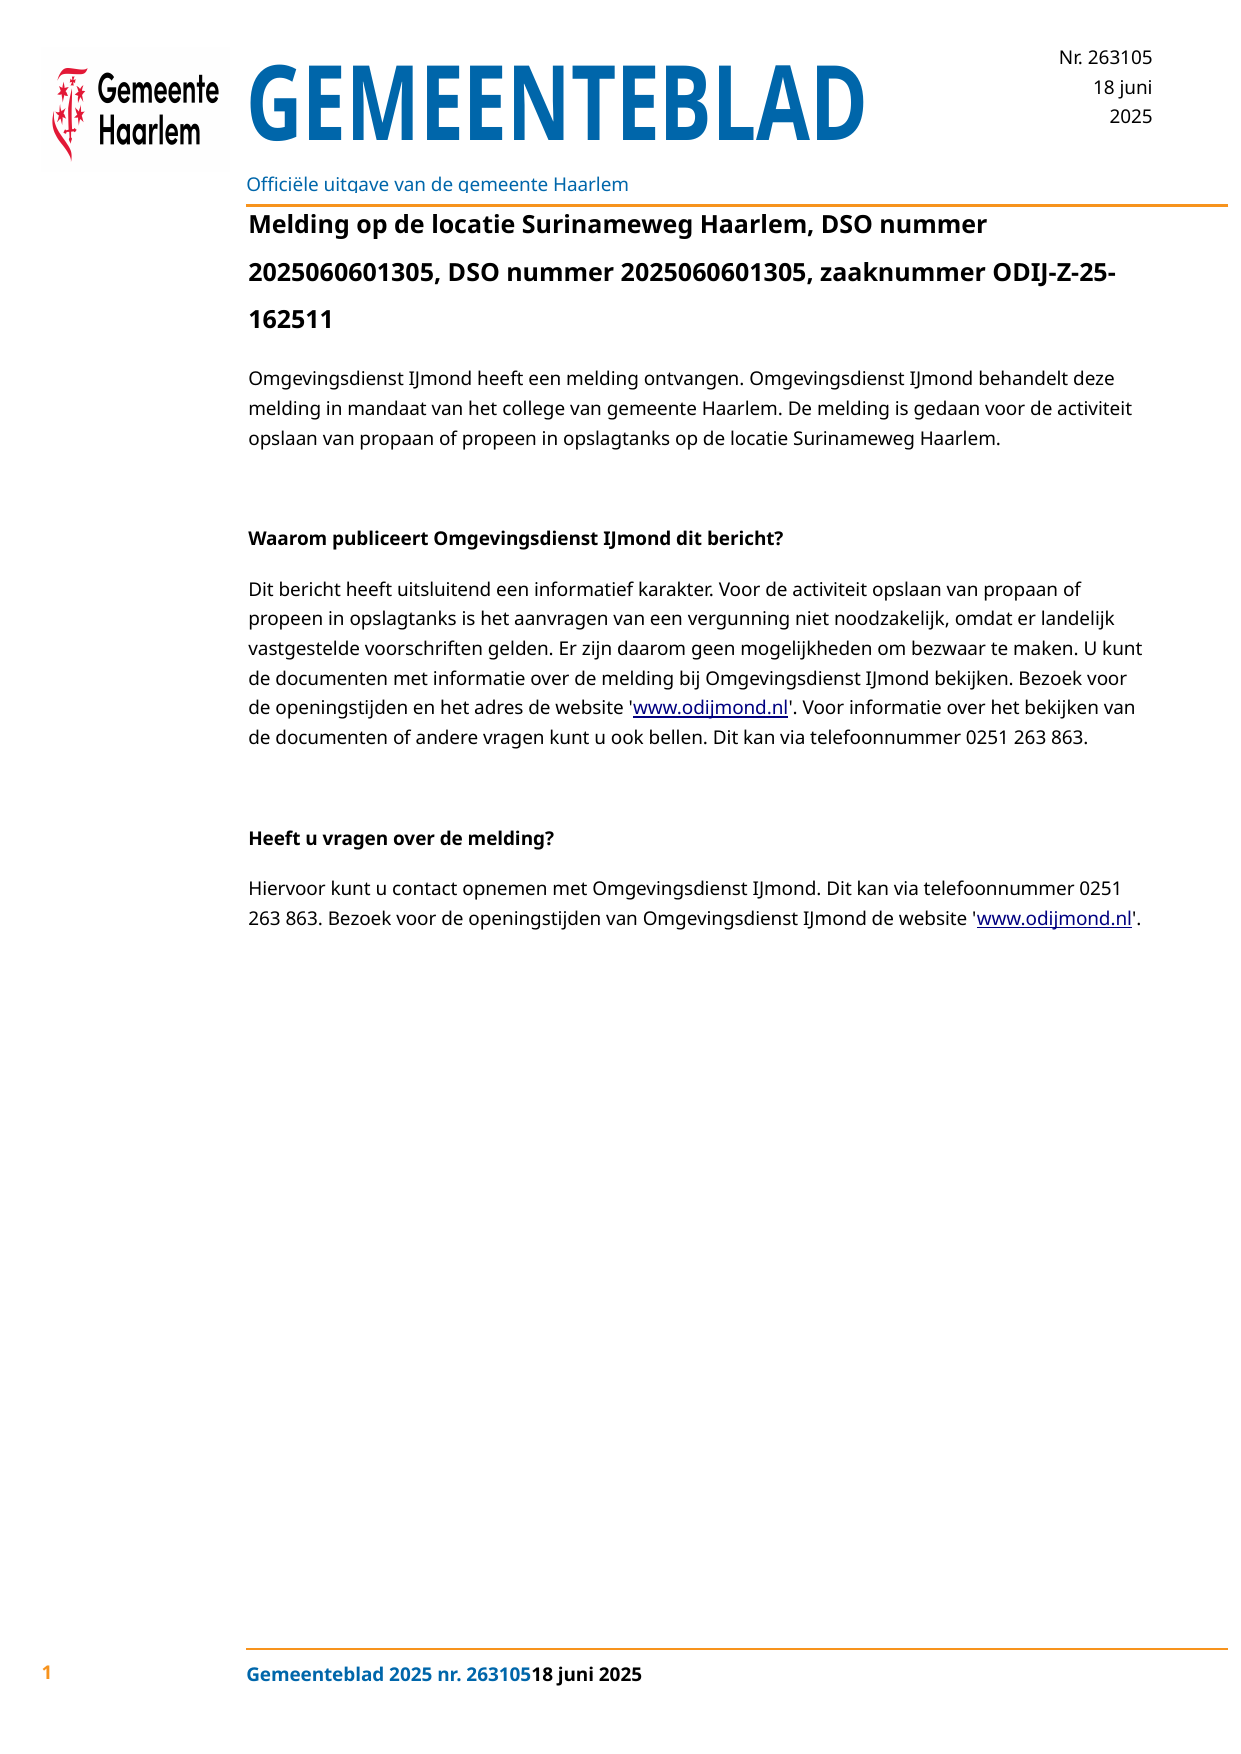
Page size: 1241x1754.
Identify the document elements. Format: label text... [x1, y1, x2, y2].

text Heeft u vragen over de melding? [248, 825, 1152, 850]
text Melding op de locatie Surinameweg Haarlem, DSO nummer 2025060601305, DSO nummer 2025060601305, zaaknummer ODIJ-Z-25-162511 [248, 207, 1152, 336]
text Hiervoor kunt u contact opnemen met Omgevingsdienst IJmond. Dit kan via telefoonnummer 0251 263 863. Bezoek voor de openingstijden van Omgevingsdienst IJmond de website 'www.odijmond.nl'. [248, 875, 1152, 930]
text Waarom publiceert Omgevingsdienst IJmond dit bericht? [248, 526, 1152, 551]
picture [41, 47, 231, 172]
text Omgevingsdienst IJmond heeft een melding ontvangen. Omgevingsdienst IJmond behandelt deze melding in mandaat van het college van gemeente Haarlem. De melding is gedaan voor de activiteit opslaan van propaan of propeen in opslagtanks op de locatie Surinameweg Haarlem. [248, 366, 1152, 450]
text Dit bericht heeft uitsluitend een informatief karakter. Voor de activiteit opslaan van propaan of propeen in opslagtanks is het aanvragen van een vergunning niet noodzakelijk, omdat er landelijk vastgestelde voorschriften gelden. Er zijn daarom geen mogelijkheden om bezwaar te maken. U kunt de documenten met informatie over de melding bij Omgevingsdienst IJmond bekijken. Bezoek voor de openingstijden en het adres de website 'www.odijmond.nl'. Voor informatie over het bekijken van de documenten of andere vragen kunt u ook bellen. Dit kan via telefoonnummer 0251 263 863. [248, 576, 1152, 749]
